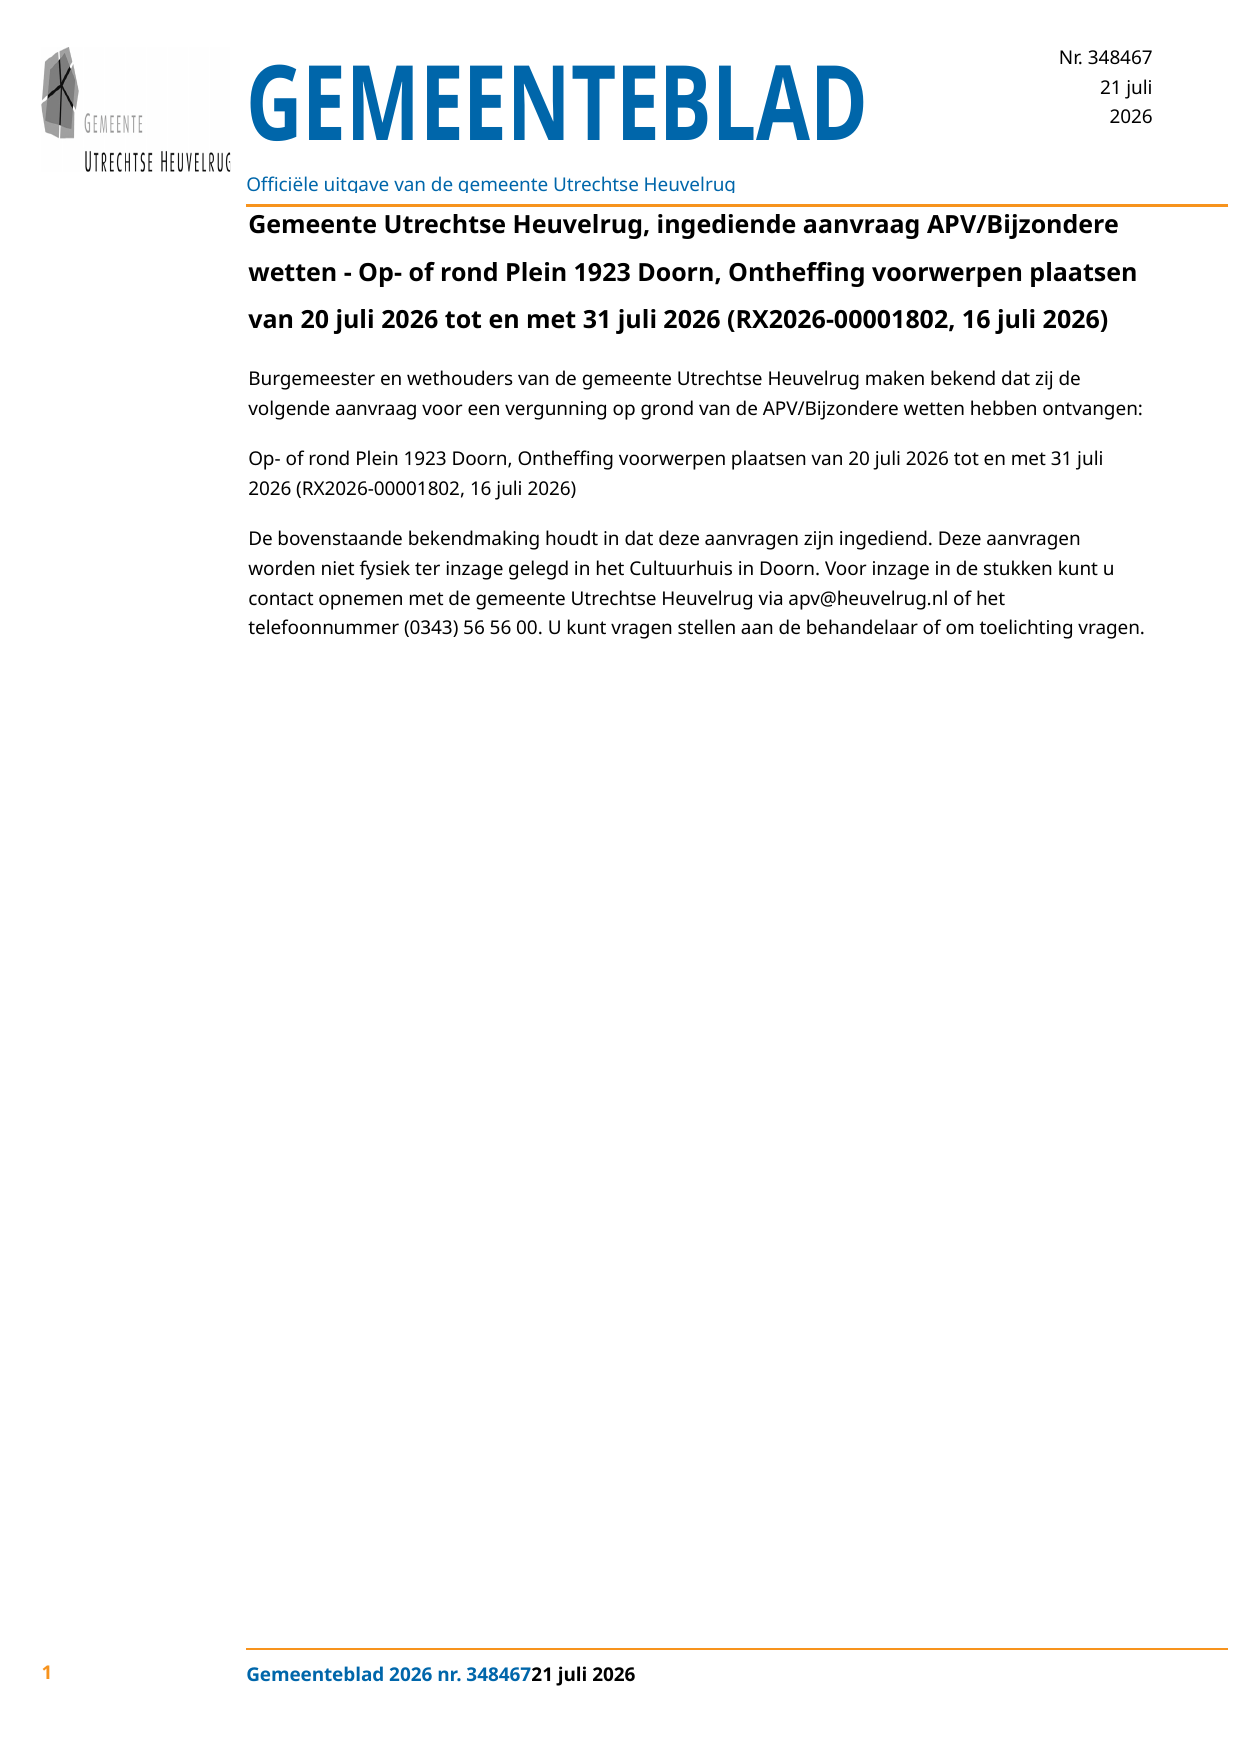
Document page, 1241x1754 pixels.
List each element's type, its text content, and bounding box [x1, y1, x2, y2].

text Op- of rond Plein 1923 Doorn, Ontheffing voorwerpen plaatsen van 20 juli 2026 tot en met 31 juli 2026 (RX2026-00001802, 16 juli 2026) [248, 446, 1152, 501]
text Gemeente Utrechtse Heuvelrug, ingediende aanvraag APV/Bijzondere wetten - Op- of rond Plein 1923 Doorn, Ontheffing voorwerpen plaatsen van 20 juli 2026 tot en met 31 juli 2026 (RX2026-00001802, 16 juli 2026) [248, 207, 1152, 336]
picture [41, 47, 231, 172]
text Burgemeester en wethouders van de gemeente Utrechtse Heuvelrug maken bekend dat zij de volgende aanvraag voor een vergunning op grond van de APV/Bijzondere wetten hebben ontvangen: [248, 366, 1152, 421]
text De bovenstaande bekendmaking houdt in dat deze aanvragen zijn ingediend. Deze aanvragen worden niet fysiek ter inzage gelegd in het Cultuurhuis in Doorn. Voor inzage in de stukken kunt u contact opnemen met de gemeente Utrechtse Heuvelrug via apv@heuvelrug.nl of het telefoonnummer (0343) 56 56 00. U kunt vragen stellen aan de behandelaar of om toelichting vragen. [248, 526, 1152, 640]
